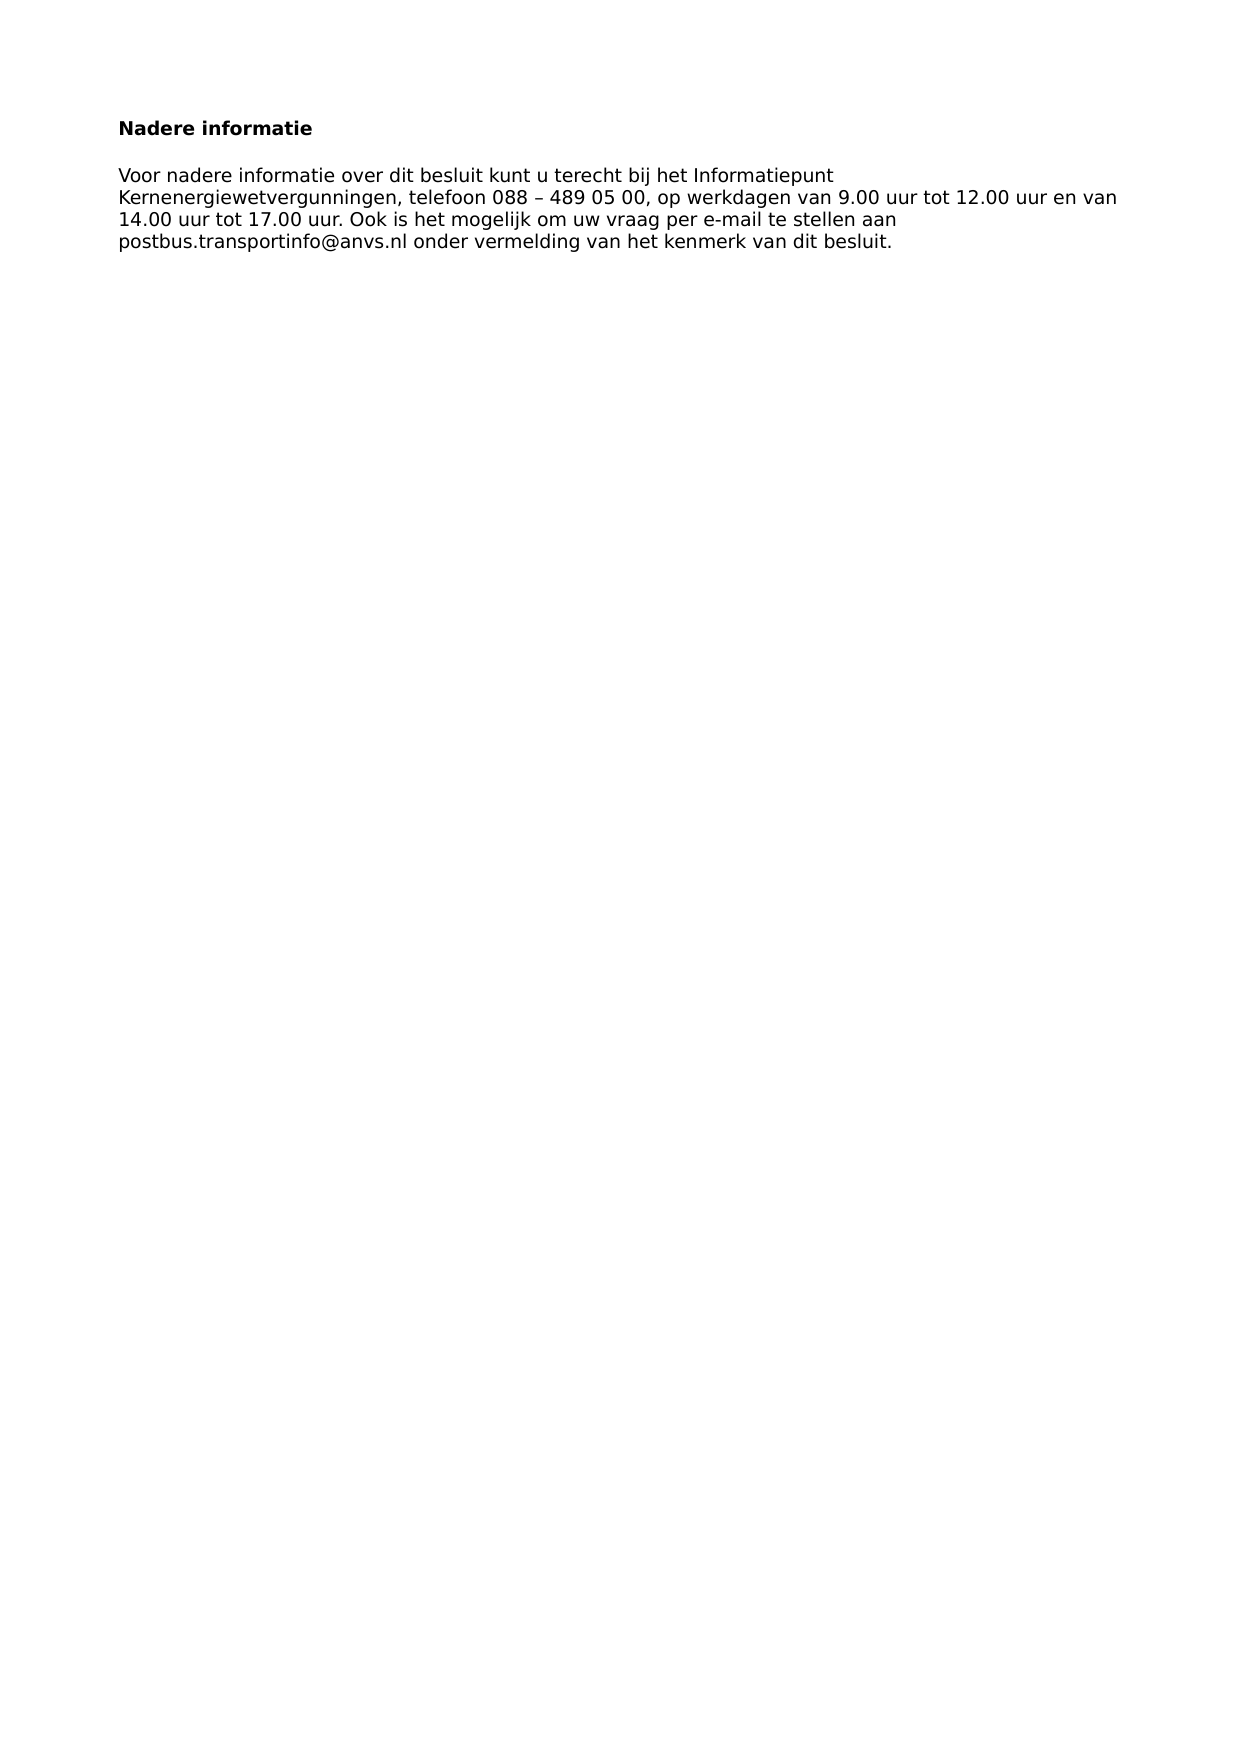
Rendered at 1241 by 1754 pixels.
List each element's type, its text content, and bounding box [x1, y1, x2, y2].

subtitle Nadere informatie [118, 118, 1122, 140]
text Voor nadere informatie over dit besluit kunt u terecht bij het Informatiepunt Kernenergiewetvergunningen, telefoon 088 – 489 05 00, op werkdagen van 9.00 uur tot 12.00 uur en van 14.00 uur tot 17.00 uur. Ook is het mogelijk om uw vraag per e-mail te stellen aan postbus.transportinfo@anvs.nl onder vermelding van het kenmerk van dit besluit. [118, 165, 1122, 253]
